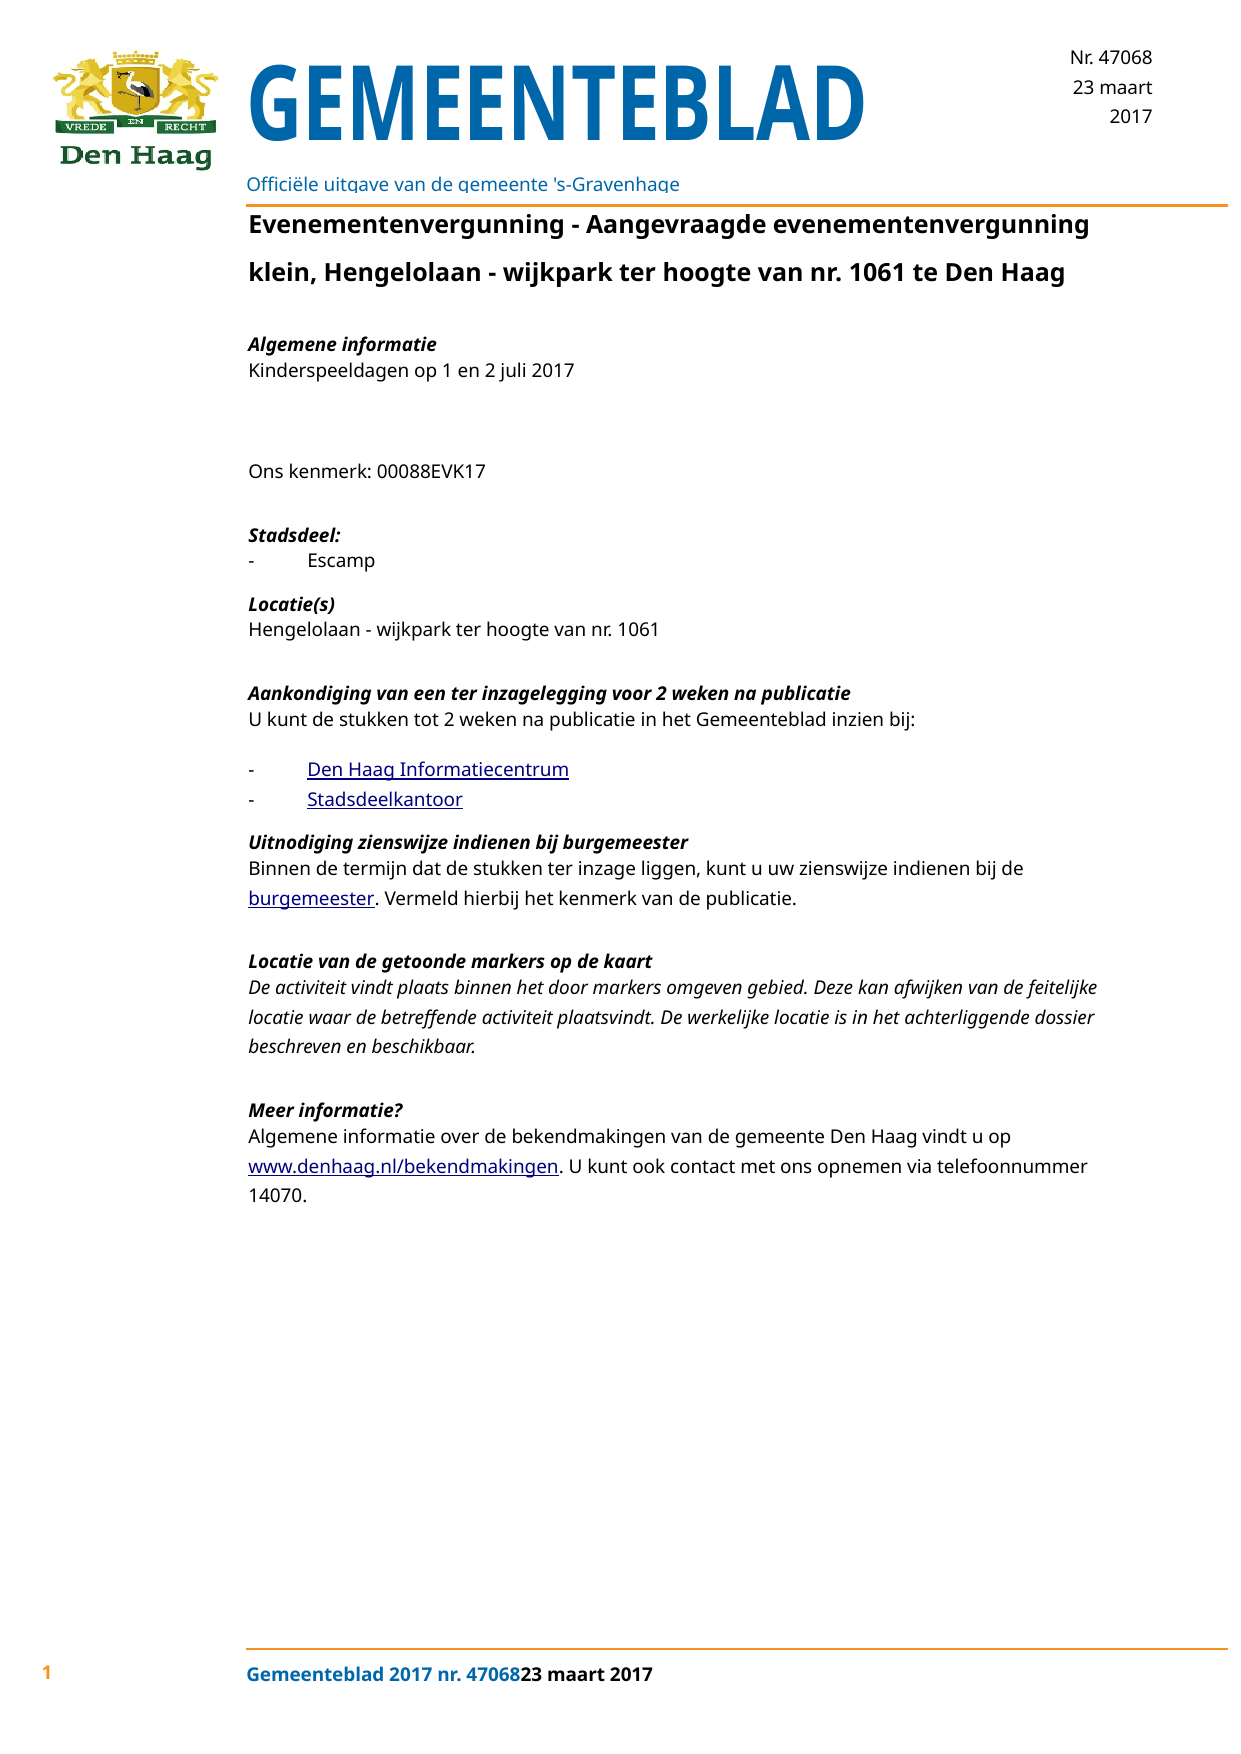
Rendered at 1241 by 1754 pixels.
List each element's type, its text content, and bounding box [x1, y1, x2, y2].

text Kinderspeeldagen op 1 en 2 juli 2017 [248, 357, 1152, 383]
text Locatie(s) [248, 591, 1152, 617]
list Den Haag Informatiecentrum [248, 757, 1152, 782]
text Aankondiging van een ter inzagelegging voor 2 weken na publicatie [248, 681, 1152, 706]
text Algemene informatie over de bekendmakingen van de gemeente Den Haag vindt u op www.denhaag.nl/bekendmakingen. U kunt ook contact met ons opnemen via telefoonnummer 14070. [248, 1123, 1152, 1208]
text Locatie van de getoonde markers op de kaart [248, 949, 1152, 974]
text Hengelolaan - wijkpark ter hoogte van nr. 1061 [248, 617, 1152, 642]
list Stadsdeelkantoor [248, 786, 1152, 812]
text Algemene informatie [248, 331, 1152, 357]
text U kunt de stukken tot 2 weken na publicatie in het Gemeenteblad inzien bij: [248, 706, 1152, 732]
text De activiteit vindt plaats binnen het door markers omgeven gebied. Deze kan afwijken van de feitelijke locatie waar de betreffende activiteit plaatsvindt. De werkelijke locatie is in het achterliggende dossier beschreven en beschikbaar. [248, 974, 1152, 1059]
text Stadsdeel: [248, 522, 1152, 548]
picture [41, 47, 231, 172]
text Evenementenvergunning - Aangevraagde evenementenvergunning klein, Hengelolaan - wijkpark ter hoogte van nr. 1061 te Den Haag [248, 207, 1152, 288]
text Ons kenmerk: 00088EVK17 [248, 458, 1152, 484]
list Escamp [248, 548, 1152, 573]
text Meer informatie? [248, 1097, 1152, 1123]
text Uitnodiging zienswijze indienen bij burgemeester [248, 829, 1152, 855]
text Binnen de termijn dat de stukken ter inzage liggen, kunt u uw zienswijze indienen bij de burgemeester. Vermeld hierbij het kenmerk van de publicatie. [248, 855, 1152, 910]
